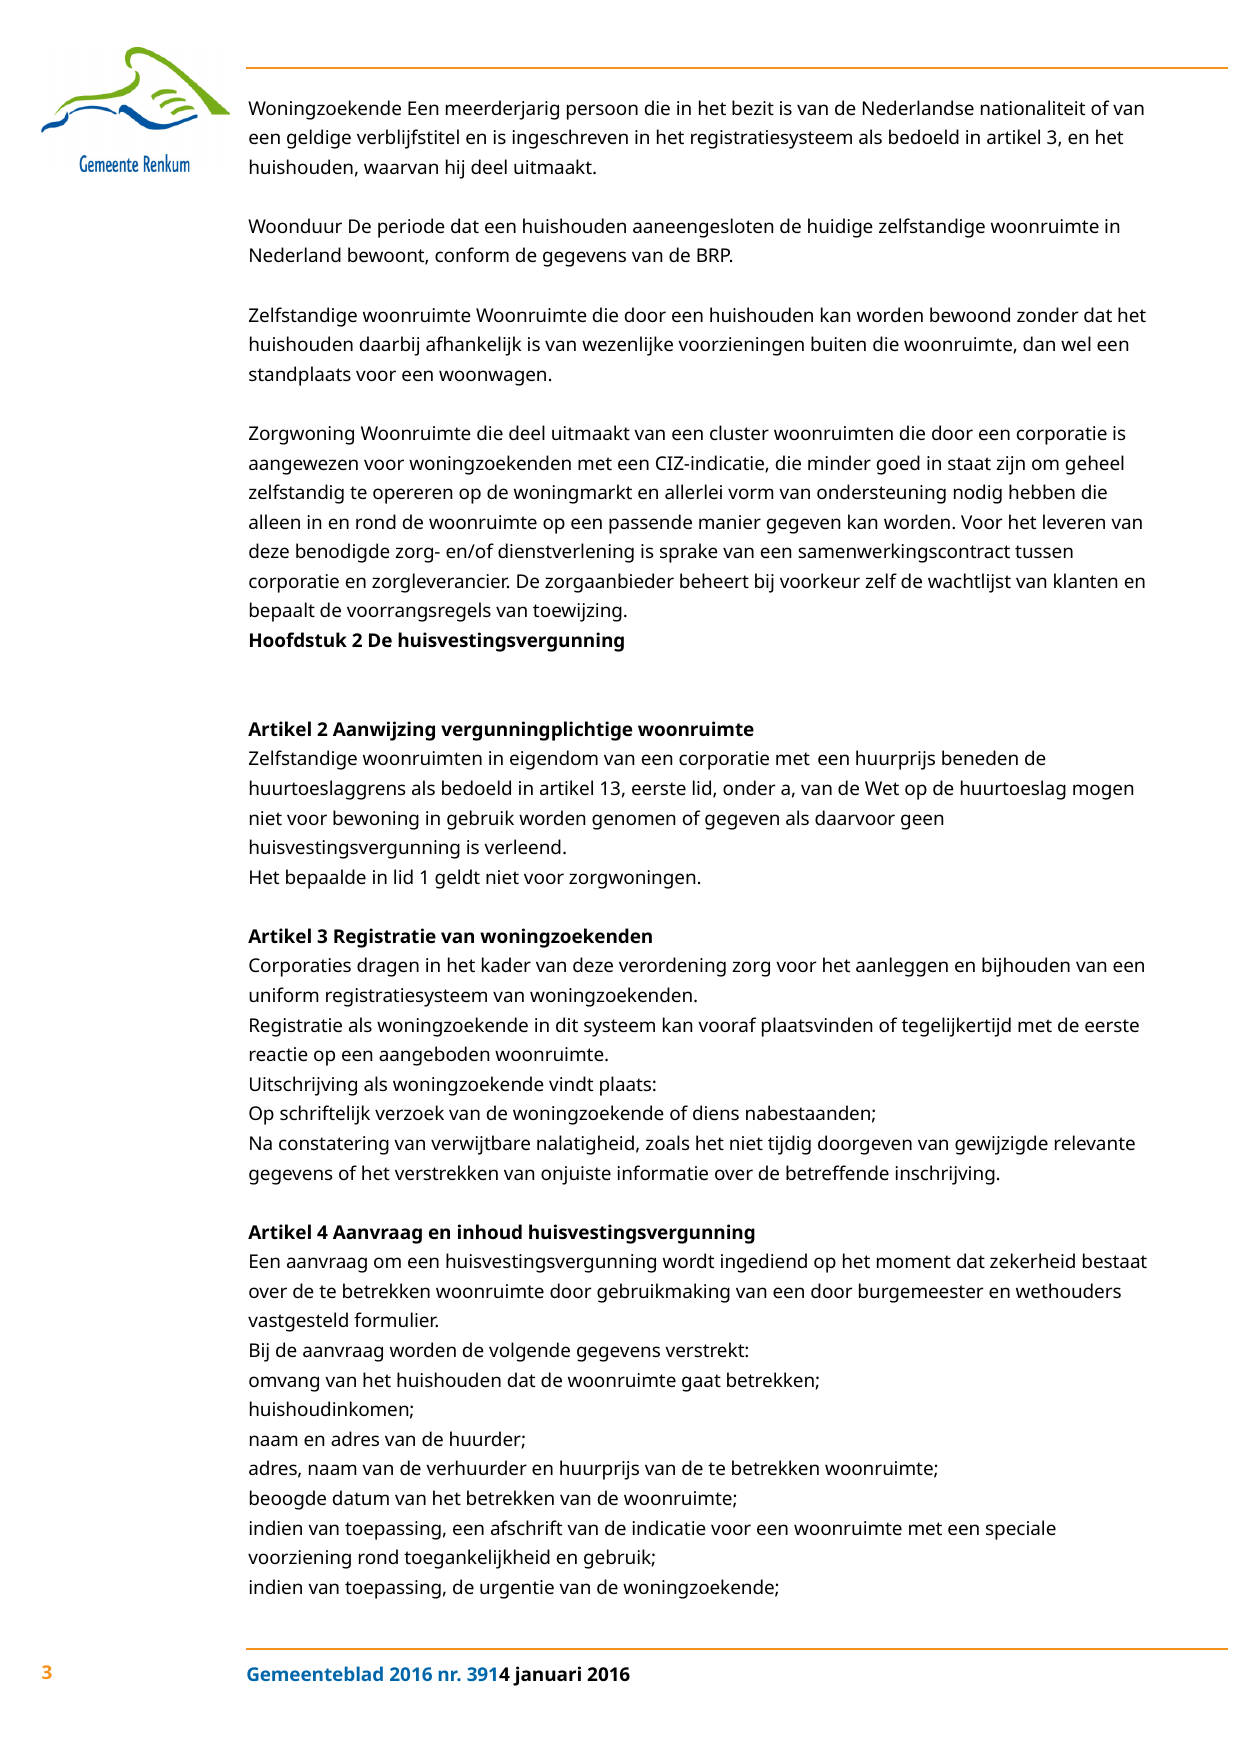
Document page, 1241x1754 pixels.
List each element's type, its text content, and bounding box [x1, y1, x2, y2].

text Hoofdstuk 2 De huisvestingsvergunning [248, 627, 1152, 653]
text indien van toepassing, een afschrift van de indicatie voor een woonruimte met een speciale voorziening rond toegankelijkheid en gebruik; [248, 1515, 1152, 1570]
text Artikel 2 Aanwijzing vergunningplichtige woonruimte [248, 716, 1152, 742]
text Woningzoekende Een meerderjarig persoon die in het bezit is van de Nederlandse nationaliteit of van een geldige verblijfstitel en is ingeschreven in het registratiesysteem als bedoeld in artikel 3, en het huishouden, waarvan hij deel uitmaakt. [248, 95, 1152, 180]
text Op schriftelijk verzoek van de woningzoekende of diens nabestaanden; [248, 1101, 1152, 1126]
text Zelfstandige woonruimten in eigendom van een corporatie met een huurprijs beneden de huurtoeslaggrens als bedoeld in artikel 13, eerste lid, onder a, van de Wet op de huurtoeslag mogen niet voor bewoning in gebruik worden genomen of gegeven als daarvoor geen huisvestingsvergunning is verleend. [248, 746, 1152, 860]
text beoogde datum van het betrekken van de woonruimte; [248, 1485, 1152, 1511]
text Artikel 4 Aanvraag en inhoud huisvestingsvergunning [248, 1219, 1152, 1245]
text Zelfstandige woonruimte Woonruimte die door een huishouden kan worden bewoond zonder dat het huishouden daarbij afhankelijk is van wezenlijke voorzieningen buiten die woonruimte, dan wel een standplaats voor een woonwagen. [248, 302, 1152, 387]
text Woonduur De periode dat een huishouden aaneengesloten de huidige zelfstandige woonruimte in Nederland bewoont, conform de gegevens van de BRP. [248, 213, 1152, 268]
text Een aanvraag om een huisvestingsvergunning wordt ingediend op het moment dat zekerheid bestaat over de te betrekken woonruimte door gebruikmaking van een door burgemeester en wethouders vastgesteld formulier. [248, 1248, 1152, 1333]
text Registratie als woningzoekende in dit systeem kan vooraf plaatsvinden of tegelijkertijd met de eerste reactie op een aangeboden woonruimte. [248, 1012, 1152, 1067]
text naam en adres van de huurder; [248, 1426, 1152, 1452]
text Zorgwoning Woonruimte die deel uitmaakt van een cluster woonruimten die door een corporatie is aangewezen voor woningzoekenden met een CIZ-indicatie, die minder goed in staat zijn om geheel zelfstandig te opereren op de woningmarkt en allerlei vorm van ondersteuning nodig hebben die alleen in en rond de woonruimte op een passende manier gegeven kan worden. Voor het leveren van deze benodigde zorg- en/of dienstverlening is sprake van een samenwerkingscontract tussen corporatie en zorgleverancier. De zorgaanbieder beheert bij voorkeur zelf de wachtlijst van klanten en bepaalt de voorrangsregels van toewijzing. [248, 420, 1152, 623]
text omvang van het huishouden dat de woonruimte gaat betrekken; [248, 1367, 1152, 1393]
text huishoudinkomen; [248, 1396, 1152, 1422]
text Het bepaalde in lid 1 geldt niet voor zorgwoningen. [248, 864, 1152, 890]
text Corporaties dragen in het kader van deze verordening zorg voor het aanleggen en bijhouden van een uniform registratiesysteem van woningzoekenden. [248, 953, 1152, 1008]
text indien van toepassing, de urgentie van de woningzoekende; [248, 1574, 1152, 1600]
picture [41, 47, 231, 172]
text Uitschrijving als woningzoekende vindt plaats: [248, 1071, 1152, 1097]
text Na constatering van verwijtbare nalatigheid, zoals het niet tijdig doorgeven van gewijzigde relevante gegevens of het verstrekken van onjuiste informatie over de betreffende inschrijving. [248, 1130, 1152, 1186]
text Artikel 3 Registratie van woningzoekenden [248, 923, 1152, 949]
text adres, naam van de verhuurder en huurprijs van de te betrekken woonruimte; [248, 1456, 1152, 1481]
text Bij de aanvraag worden de volgende gegevens verstrekt: [248, 1337, 1152, 1363]
